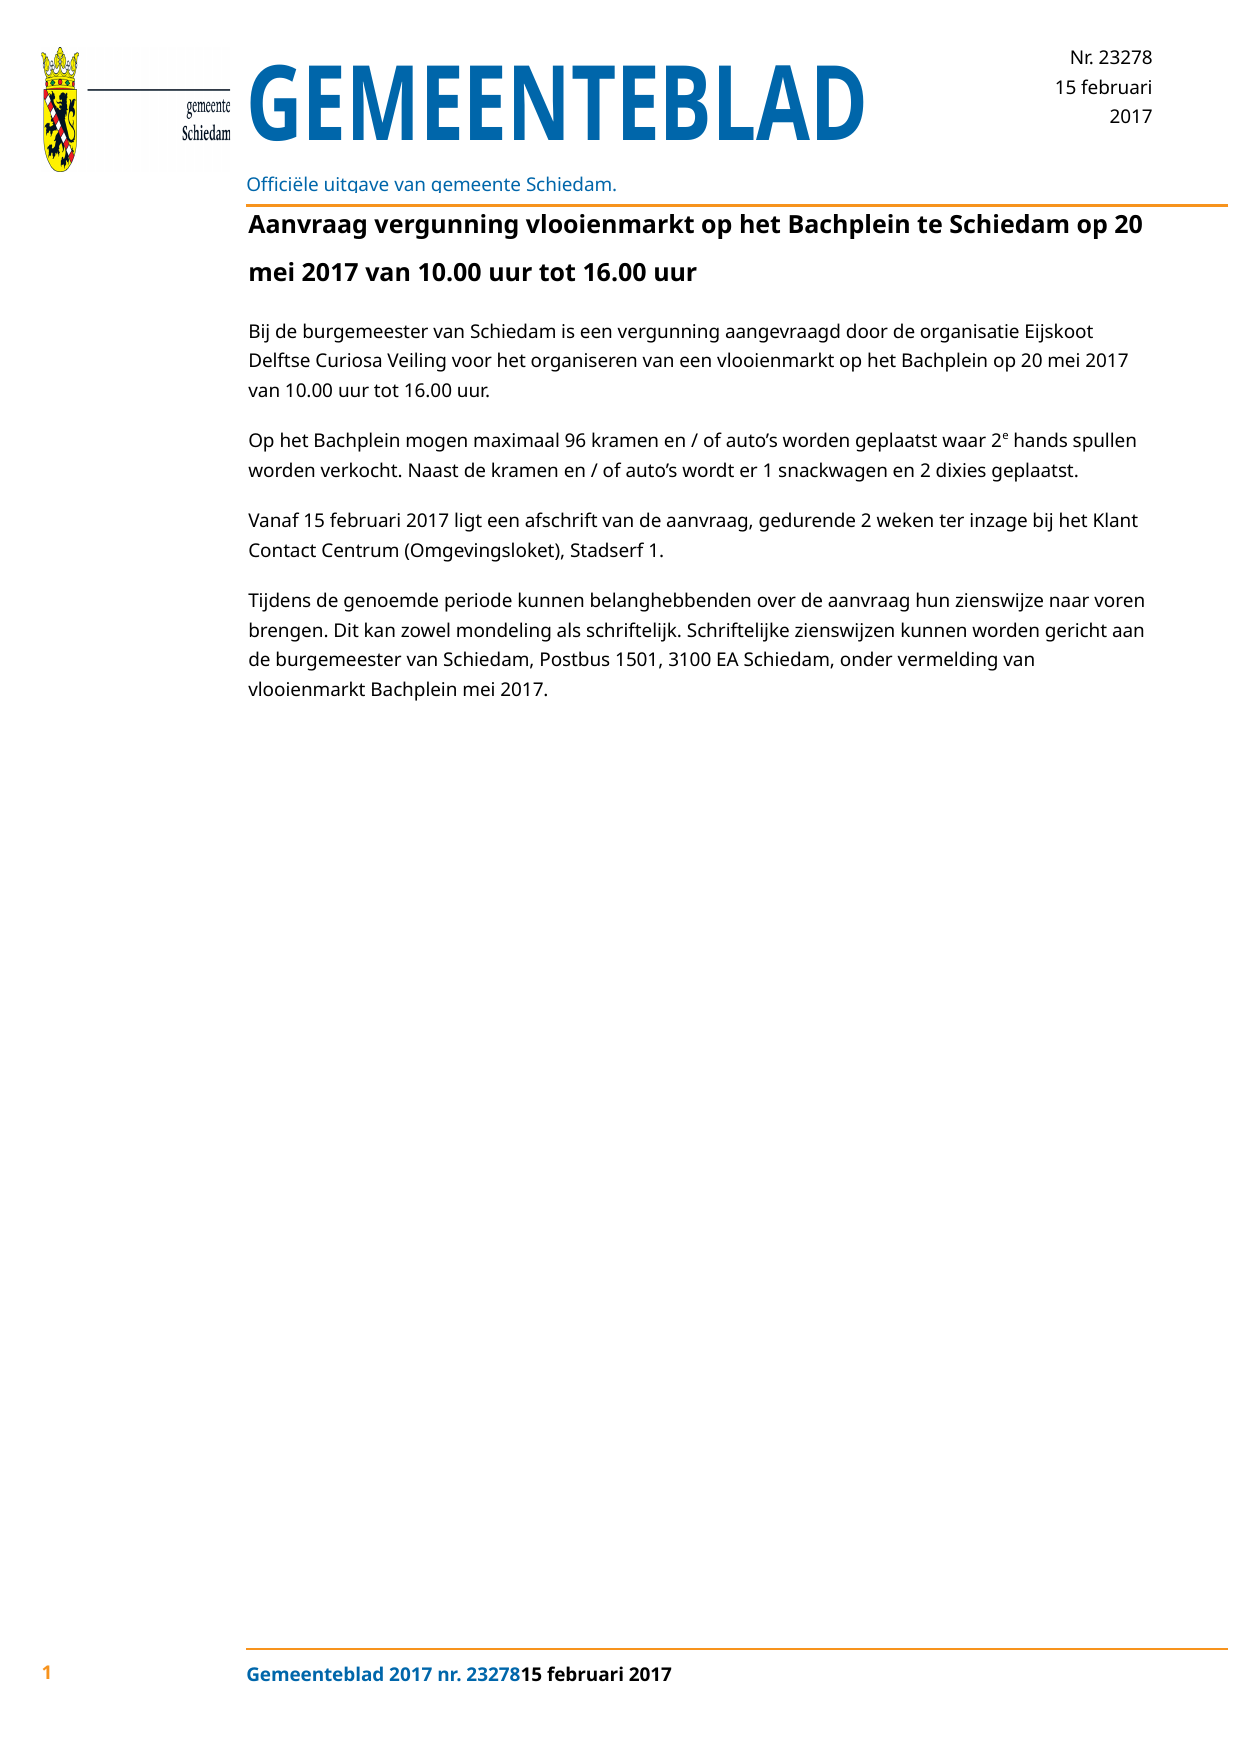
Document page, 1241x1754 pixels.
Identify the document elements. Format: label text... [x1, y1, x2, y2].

text Tijdens de genoemde periode kunnen belanghebbenden over de aanvraag hun zienswijze naar voren brengen. Dit kan zowel mondeling als schriftelijk. Schriftelijke zienswijzen kunnen worden gericht aan de burgemeester van Schiedam, Postbus 1501, 3100 EA Schiedam, onder vermelding van vlooienmarkt Bachplein mei 2017. [248, 587, 1152, 702]
text Aanvraag vergunning vlooienmarkt op het Bachplein te Schiedam op 20 mei 2017 van 10.00 uur tot 16.00 uur [248, 207, 1152, 288]
text Vanaf 15 februari 2017 ligt een afschrift van de aanvraag, gedurende 2 weken ter inzage bij het Klant Contact Centrum (Omgevingsloket), Stadserf 1. [248, 507, 1152, 563]
text Bij de burgemeester van Schiedam is een vergunning aangevraagd door de organisatie Eijskoot Delftse Curiosa Veiling voor het organiseren van een vlooienmarkt op het Bachplein op 20 mei 2017 van 10.00 uur tot 16.00 uur. [248, 318, 1152, 403]
text Op het Bachplein mogen maximaal 96 kramen en / of auto’s worden geplaatst waar 2e hands spullen worden verkocht. Naast de kramen en / of auto’s wordt er 1 snackwagen en 2 dixies geplaatst. [248, 427, 1152, 483]
picture [41, 47, 231, 172]
